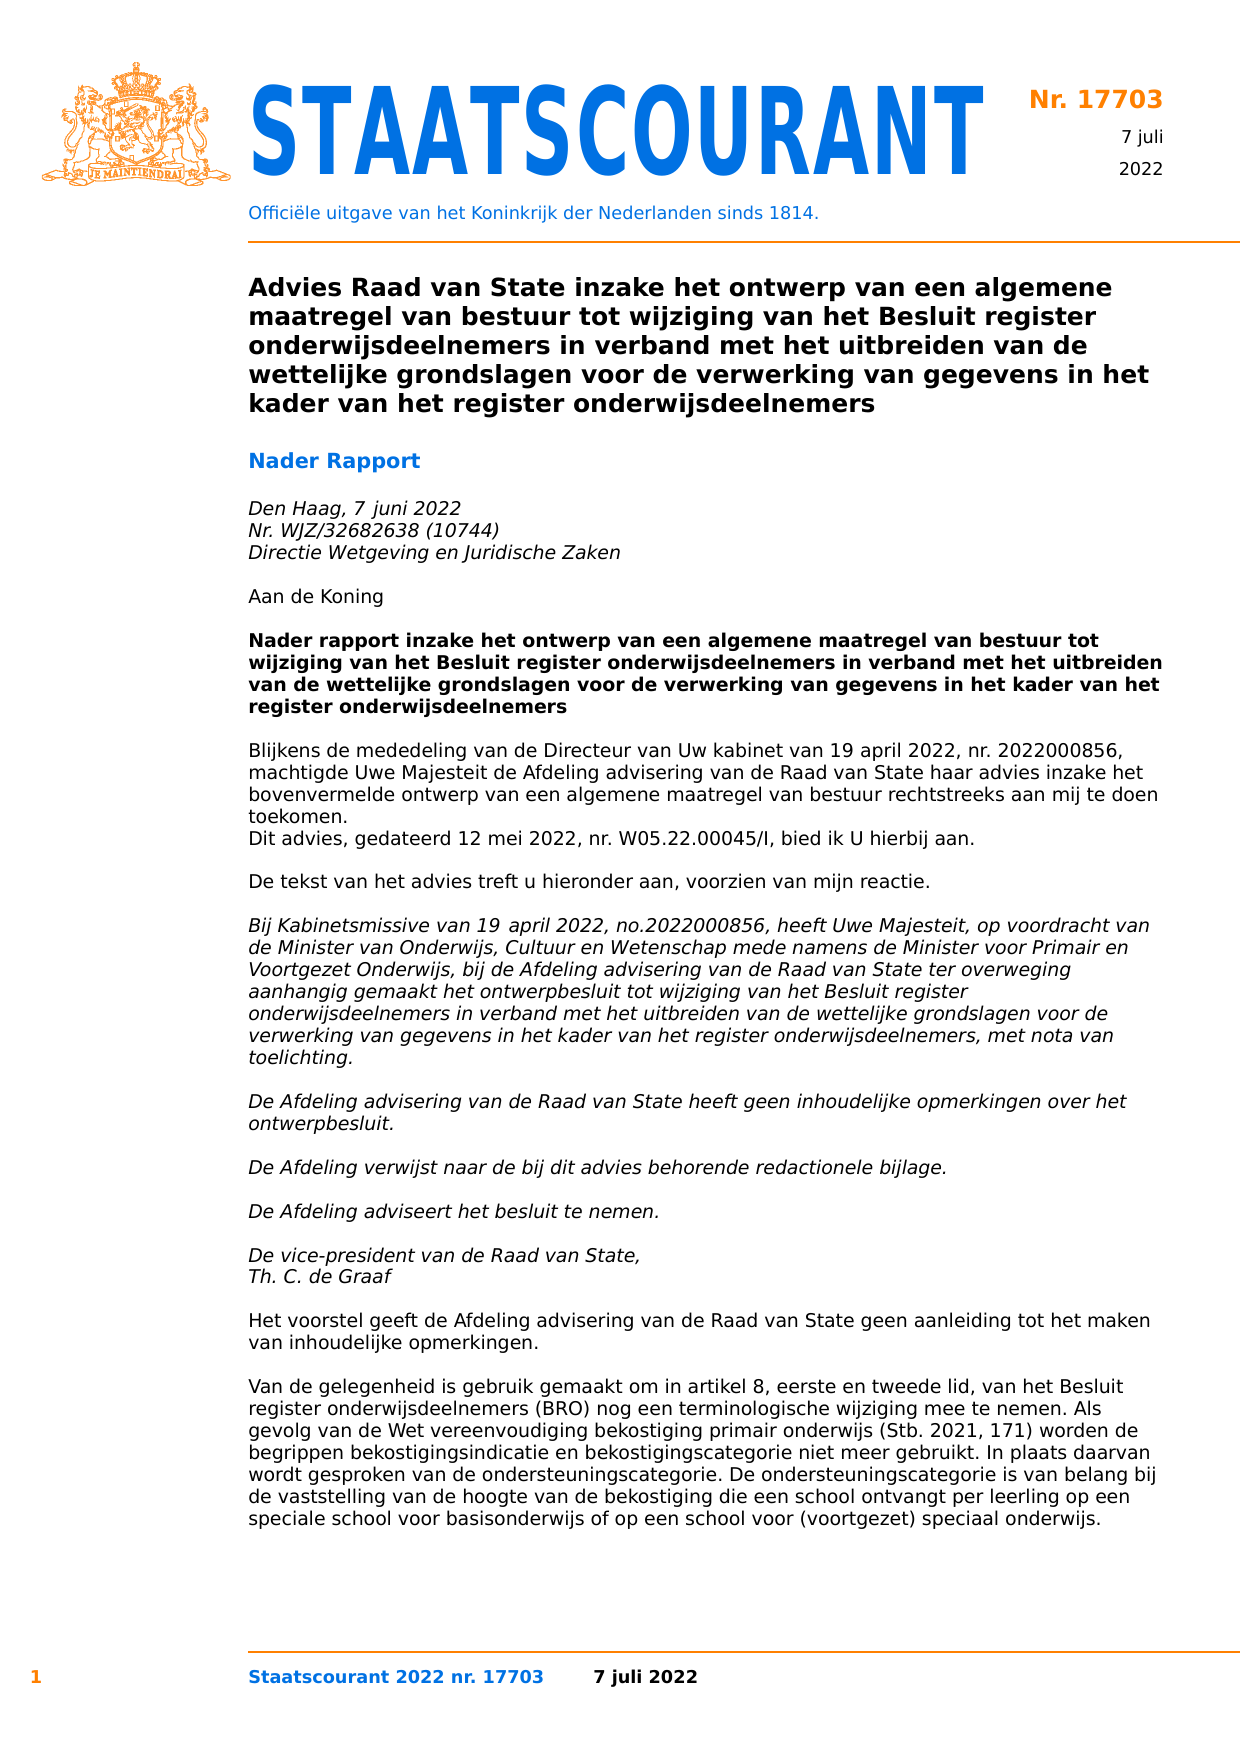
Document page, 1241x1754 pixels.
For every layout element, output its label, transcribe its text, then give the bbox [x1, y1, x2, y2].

text De tekst van het advies treft u hieronder aan, voorzien van mijn reactie. [248, 871, 1163, 893]
text Directie Wetgeving en Juridische Zaken [248, 542, 1163, 564]
text De Afdeling advisering van de Raad van State heeft geen inhoudelijke opmerkingen over het ontwerpbesluit. [248, 1091, 1163, 1135]
text Bij Kabinetsmissive van 19 april 2022, no.2022000856, heeft Uwe Majesteit, op voordracht van de Minister van Onderwijs, Cultuur en Wetenschap mede namens de Minister voor Primair en Voortgezet Onderwijs, bij de Afdeling advisering van de Raad van State ter overweging aanhangig gemaakt het ontwerpbesluit tot wijziging van het Besluit register onderwijsdeelnemers in verband met het uitbreiden van de wettelijke grondslagen voor de verwerking van gegevens in het kader van het register onderwijsdeelnemers, met nota van toelichting. [248, 915, 1163, 1069]
subtitle Advies Raad van State inzake het ontwerp van een algemene maatregel van bestuur tot wijziging van het Besluit register onderwijsdeelnemers in verband met het uitbreiden van de wettelijke grondslagen voor de verwerking van gegevens in het kader van het register onderwijsdeelnemers [248, 273, 1163, 419]
text Blijkens de mededeling van de Directeur van Uw kabinet van 19 april 2022, nr. 2022000856, machtigde Uwe Majesteit de Afdeling advisering van de Raad van State haar advies inzake het bovenvermelde ontwerp van een algemene maatregel van bestuur rechtstreeks aan mij te doen toekomen. [248, 739, 1163, 827]
text Nr. WJZ/32682638 (10744) [248, 520, 1163, 542]
text Van de gelegenheid is gebruik gemaakt om in artikel 8, eerste en tweede lid, van het Besluit register onderwijsdeelnemers (BRO) nog een terminologische wijziging mee te nemen. Als gevolg van de Wet vereenvoudiging bekostiging primair onderwijs (Stb. 2021, 171) worden de begrippen bekostigingsindicatie en bekostigingscategorie niet meer gebruikt. In plaats daarvan wordt gesproken van de ondersteuningscategorie. De ondersteuningscategorie is van belang bij de vaststelling van de hoogte van de bekostiging die een school ontvangt per leerling op een speciale school voor basisonderwijs of op een school voor (voortgezet) speciaal onderwijs. [248, 1376, 1163, 1530]
table_header Nr. 17703 [998, 62, 1240, 121]
text Aan de Koning [248, 586, 1163, 608]
table_cell 2022 [998, 153, 1240, 203]
text Den Haag, 7 juni 2022 [248, 498, 1163, 520]
text Dit advies, gedateerd 12 mei 2022, nr. W05.22.00045/I, bied ik U hierbij aan. [248, 827, 1163, 849]
table_cell 7 juli [998, 121, 1240, 153]
table_cell Officiële uitgave van het Koninkrijk der Nederlanden sinds 1814. [248, 203, 1240, 241]
text Nader rapport inzake het ontwerp van een algemene maatregel van bestuur tot wijziging van het Besluit register onderwijsdeelnemers in verband met het uitbreiden van de wettelijke grondslagen voor de verwerking van gegevens in het kader van het register onderwijsdeelnemers [248, 630, 1163, 718]
text Th. C. de Graaf [248, 1266, 1163, 1288]
text Het voorstel geeft de Afdeling advisering van de Raad van State geen aanleiding tot het maken van inhoudelijke opmerkingen. [248, 1310, 1163, 1354]
text De Afdeling verwijst naar de bij dit advies behorende redactionele bijlage. [248, 1157, 1163, 1179]
table_header STAATSCOURANT [248, 62, 998, 203]
text De Afdeling adviseert het besluit te nemen. [248, 1201, 1163, 1223]
text De vice-president van de Raad van State, [248, 1244, 1163, 1266]
picture [41, 62, 231, 186]
table_header [25, 62, 248, 241]
subtitle Nader Rapport [248, 449, 1163, 473]
